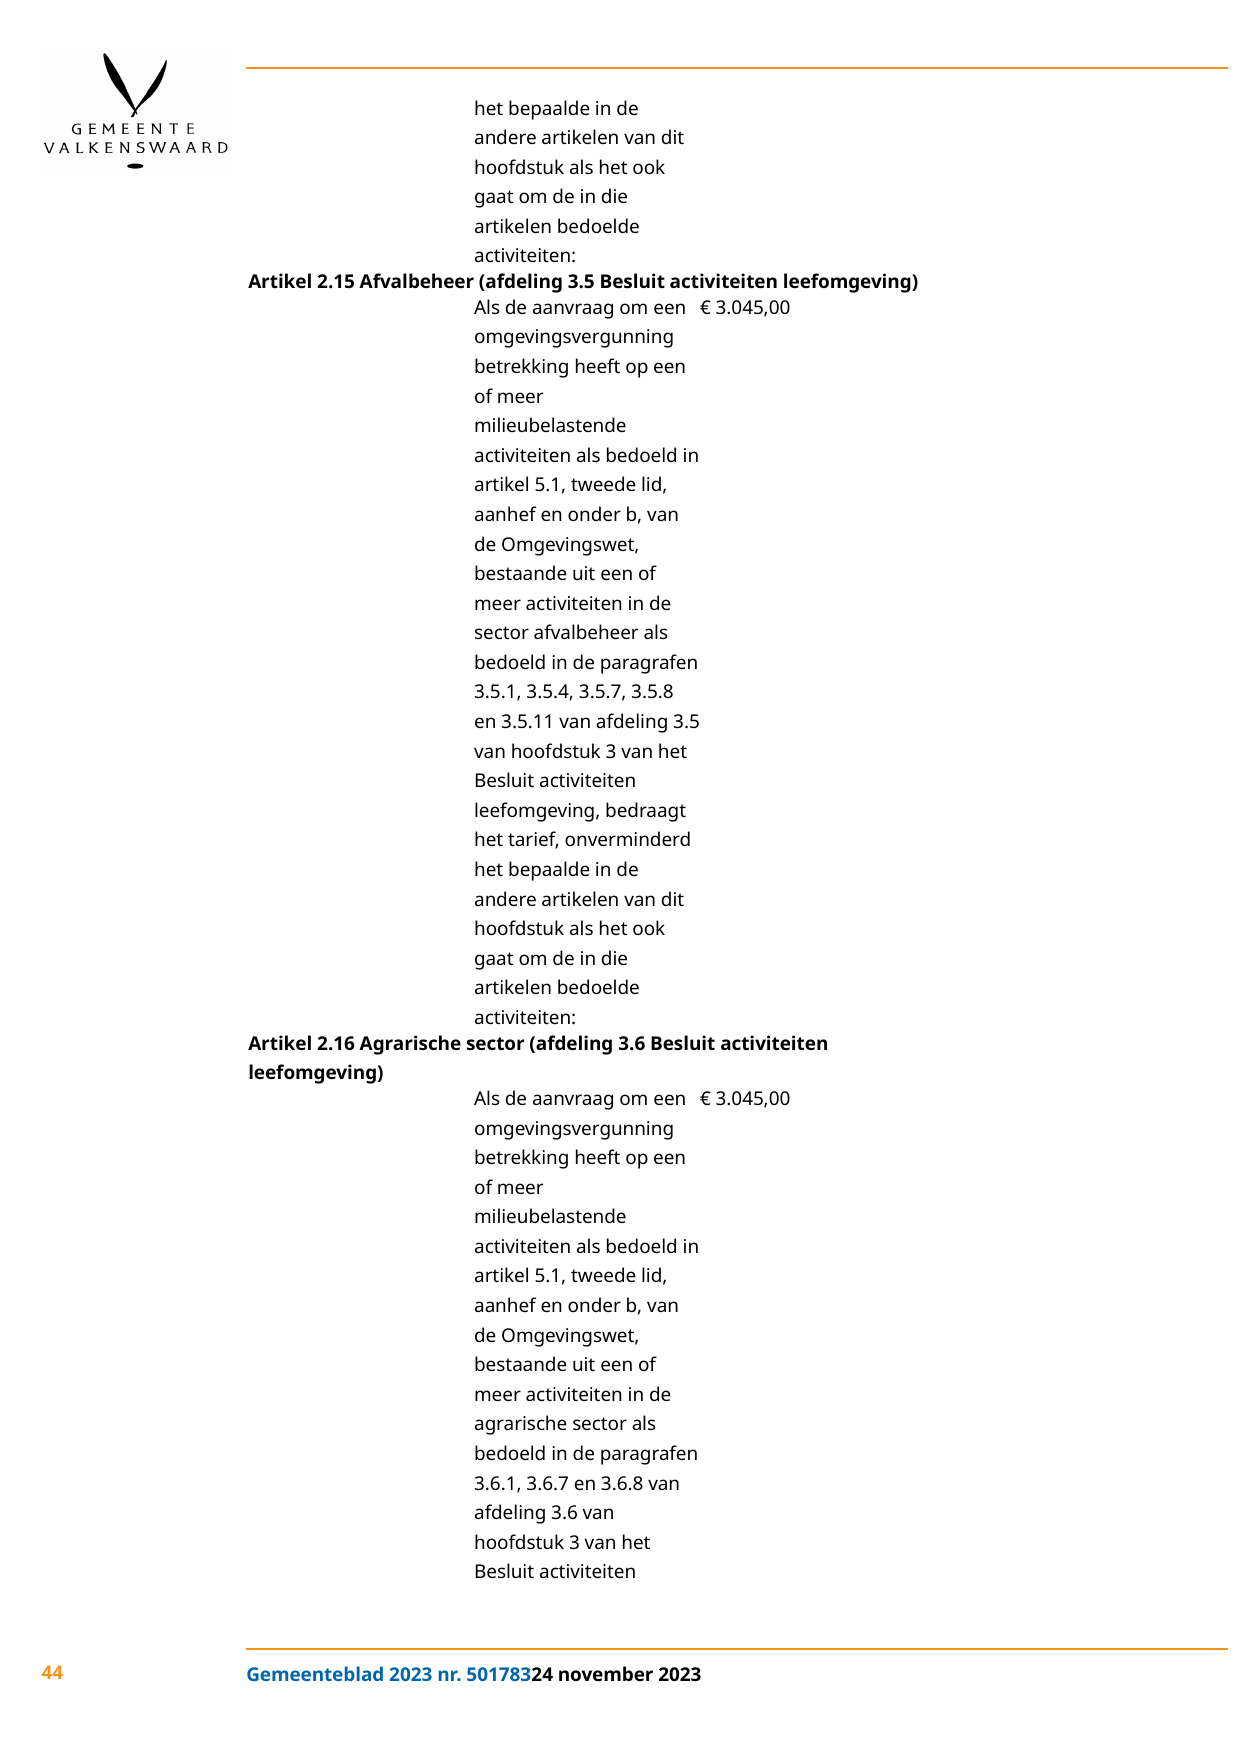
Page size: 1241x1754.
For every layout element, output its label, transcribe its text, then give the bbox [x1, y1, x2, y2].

table_cell [248, 294, 474, 1030]
table_cell [926, 1085, 1152, 1584]
table_cell € 3.045,00 [700, 294, 926, 1030]
table_cell het bepaalde in de andere artikelen van dit hoofdstuk als het ook gaat om de in die artikelen bedoelde activiteiten: [474, 95, 700, 268]
table_cell Artikel 2.16 Agrarische sector (afdeling 3.6 Besluit activiteiten leefomgeving) [248, 1030, 926, 1085]
picture [41, 47, 231, 172]
table_cell [926, 269, 1152, 294]
table_cell [926, 1030, 1152, 1085]
table_cell [700, 95, 926, 268]
table_cell Als de aanvraag om een omgevingsvergunning betrekking heeft op een of meer milieubelastende activiteiten als bedoeld in artikel 5.1, tweede lid, aanhef en onder b, van de Omgevingswet, bestaande uit een of meer activiteiten in de agrarische sector als bedoeld in de paragrafen 3.6.1, 3.6.7 en 3.6.8 van afdeling 3.6 van hoofdstuk 3 van het Besluit activiteiten [474, 1085, 700, 1584]
table_cell Als de aanvraag om een omgevingsvergunning betrekking heeft op een of meer milieubelastende activiteiten als bedoeld in artikel 5.1, tweede lid, aanhef en onder b, van de Omgevingswet, bestaande uit een of meer activiteiten in de sector afvalbeheer als bedoeld in de paragrafen 3.5.1, 3.5.4, 3.5.7, 3.5.8 en 3.5.11 van afdeling 3.5 van hoofdstuk 3 van het Besluit activiteiten leefomgeving, bedraagt het tarief, onverminderd het bepaalde in de andere artikelen van dit hoofdstuk als het ook gaat om de in die artikelen bedoelde activiteiten: [474, 294, 700, 1030]
table_cell [248, 95, 474, 268]
table_cell Artikel 2.15 Afvalbeheer (afdeling 3.5 Besluit activiteiten leefomgeving) [248, 269, 926, 294]
table_cell € 3.045,00 [700, 1085, 926, 1584]
table_cell [926, 95, 1152, 268]
table_cell [926, 294, 1152, 1030]
table_cell [248, 1085, 474, 1584]
